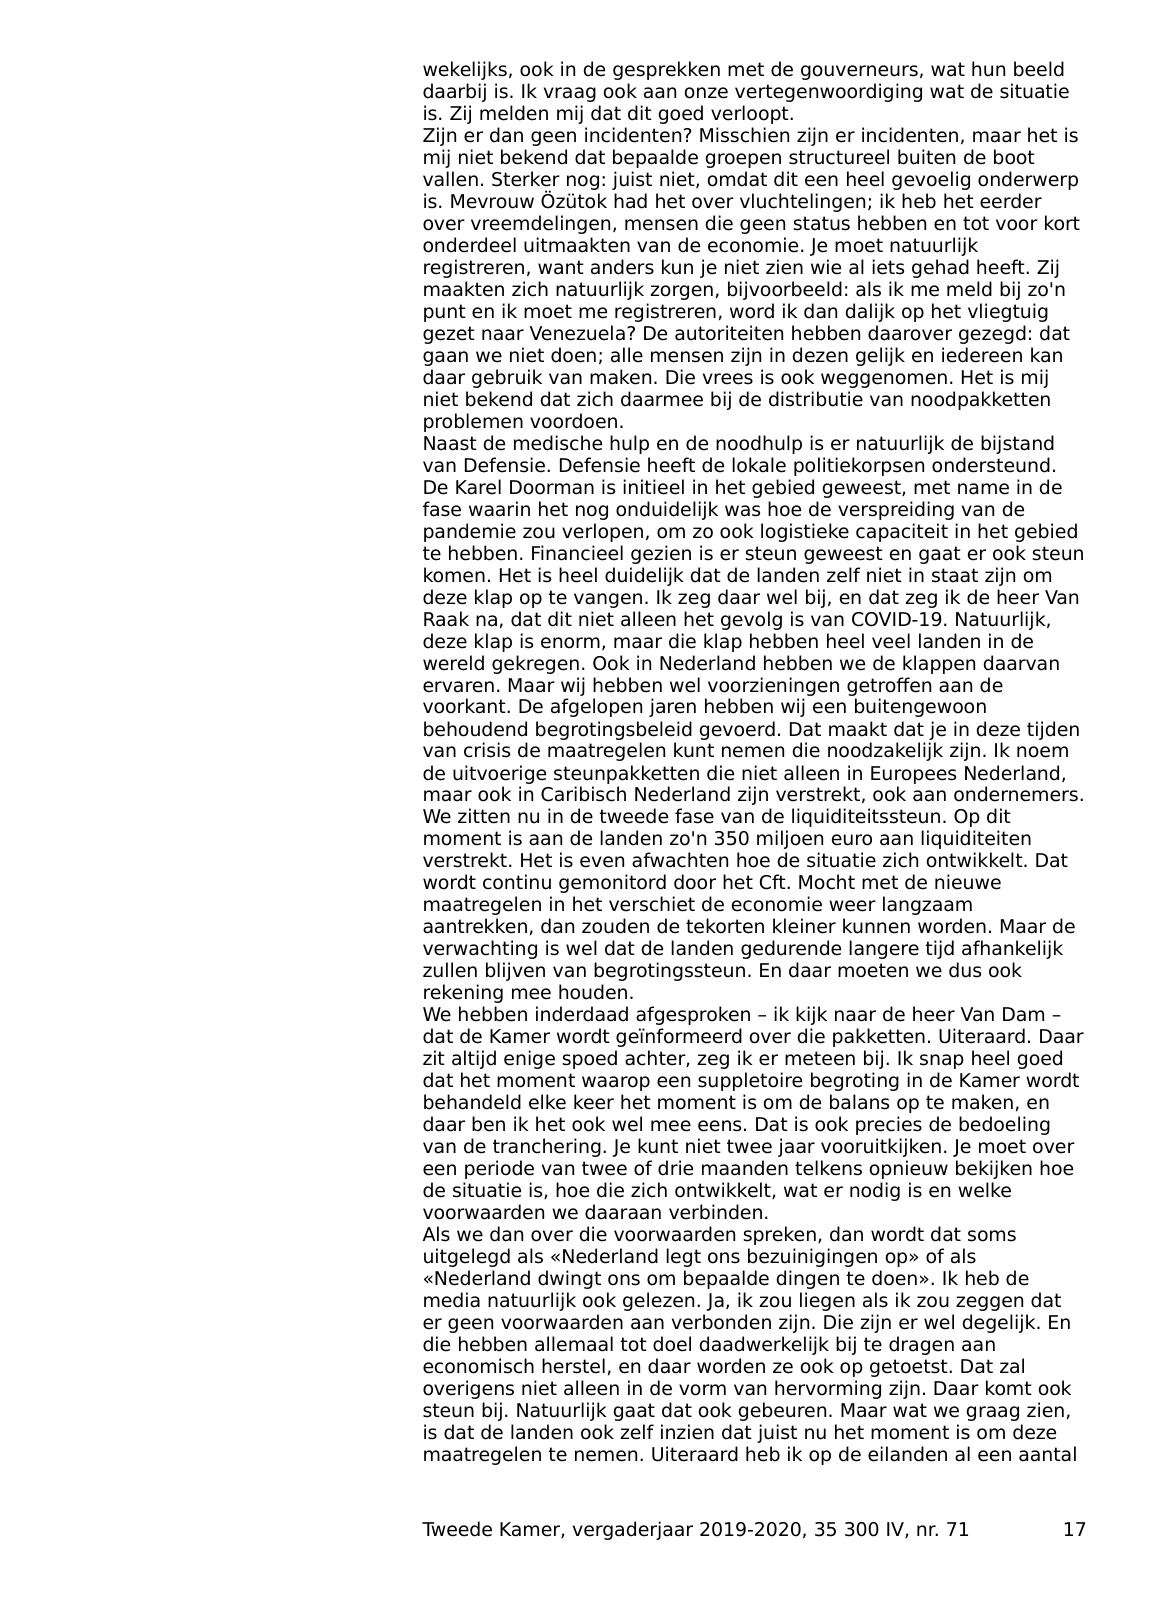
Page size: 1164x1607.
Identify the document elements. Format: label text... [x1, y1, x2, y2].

text Als we dan over die voorwaarden spreken, dan wordt dat soms uitgelegd als «Nederland legt ons bezuinigingen op» of als «Nederland dwingt ons om bepaalde dingen te doen». Ik heb de media natuurlijk ook gelezen. Ja, ik zou liegen als ik zou zeggen dat er geen voorwaarden aan verbonden zijn. Die zijn er wel degelijk. En die hebben allemaal tot doel daadwerkelijk bij te dragen aan economisch herstel, en daar worden ze ook op getoetst. Dat zal overigens niet alleen in de vorm van hervorming zijn. Daar komt ook steun bij. Natuurlijk gaat dat ook gebeuren. Maar wat we graag zien, is dat de landen ook zelf inzien dat juist nu het moment is om deze maatregelen te nemen. Uiteraard heb ik op de eilanden al een aantal [422, 1224, 1087, 1466]
text wekelijks, ook in de gesprekken met de gouverneurs, wat hun beeld daarbij is. Ik vraag ook aan onze vertegenwoordiging wat de situatie is. Zij melden mij dat dit goed verloopt. [422, 59, 1087, 125]
text We hebben inderdaad afgesproken – ik kijk naar de heer Van Dam – dat de Kamer wordt geïnformeerd over die pakketten. Uiteraard. Daar zit altijd enige spoed achter, zeg ik er meteen bij. Ik snap heel goed dat het moment waarop een suppletoire begroting in de Kamer wordt behandeld elke keer het moment is om de balans op te maken, en daar ben ik het ook wel mee eens. Dat is ook precies de bedoeling van de tranchering. Je kunt niet twee jaar vooruitkijken. Je moet over een periode van twee of drie maanden telkens opnieuw bekijken hoe de situatie is, hoe die zich ontwikkelt, wat er nodig is en welke voorwaarden we daaraan verbinden. [422, 1004, 1087, 1224]
text Naast de medische hulp en de noodhulp is er natuurlijk de bijstand van Defensie. Defensie heeft de lokale politiekorpsen ondersteund. De Karel Doorman is initieel in het gebied geweest, met name in de fase waarin het nog onduidelijk was hoe de verspreiding van de pandemie zou verlopen, om zo ook logistieke capaciteit in het gebied te hebben. Financieel gezien is er steun geweest en gaat er ook steun komen. Het is heel duidelijk dat de landen zelf niet in staat zijn om deze klap op te vangen. Ik zeg daar wel bij, en dat zeg ik de heer Van Raak na, dat dit niet alleen het gevolg is van COVID-19. Natuurlijk, deze klap is enorm, maar die klap hebben heel veel landen in de wereld gekregen. Ook in Nederland hebben we de klappen daarvan ervaren. Maar wij hebben wel voorzieningen getroffen aan de voorkant. De afgelopen jaren hebben wij een buitengewoon behoudend begrotingsbeleid gevoerd. Dat maakt dat je in deze tijden van crisis de maatregelen kunt nemen die noodzakelijk zijn. Ik noem de uitvoerige steunpakketten die niet alleen in Europees Nederland, maar ook in Caribisch Nederland zijn verstrekt, ook aan ondernemers. [422, 433, 1087, 806]
text We zitten nu in de tweede fase van de liquiditeitssteun. Op dit moment is aan de landen zo'n 350 miljoen euro aan liquiditeiten verstrekt. Het is even afwachten hoe de situatie zich ontwikkelt. Dat wordt continu gemonitord door het Cft. Mocht met de nieuwe maatregelen in het verschiet de economie weer langzaam aantrekken, dan zouden de tekorten kleiner kunnen worden. Maar de verwachting is wel dat de landen gedurende langere tijd afhankelijk zullen blijven van begrotingssteun. En daar moeten we dus ook rekening mee houden. [422, 806, 1087, 1004]
text Zijn er dan geen incidenten? Misschien zijn er incidenten, maar het is mij niet bekend dat bepaalde groepen structureel buiten de boot vallen. Sterker nog: juist niet, omdat dit een heel gevoelig onderwerp is. Mevrouw Özütok had het over vluchtelingen; ik heb het eerder over vreemdelingen, mensen die geen status hebben en tot voor kort onderdeel uitmaakten van de economie. Je moet natuurlijk registreren, want anders kun je niet zien wie al iets gehad heeft. Zij maakten zich natuurlijk zorgen, bijvoorbeeld: als ik me meld bij zo'n punt en ik moet me registreren, word ik dan dalijk op het vliegtuig gezet naar Venezuela? De autoriteiten hebben daarover gezegd: dat gaan we niet doen; alle mensen zijn in dezen gelijk en iedereen kan daar gebruik van maken. Die vrees is ook weggenomen. Het is mij niet bekend dat zich daarmee bij de distributie van noodpakketten problemen voordoen. [422, 125, 1087, 433]
